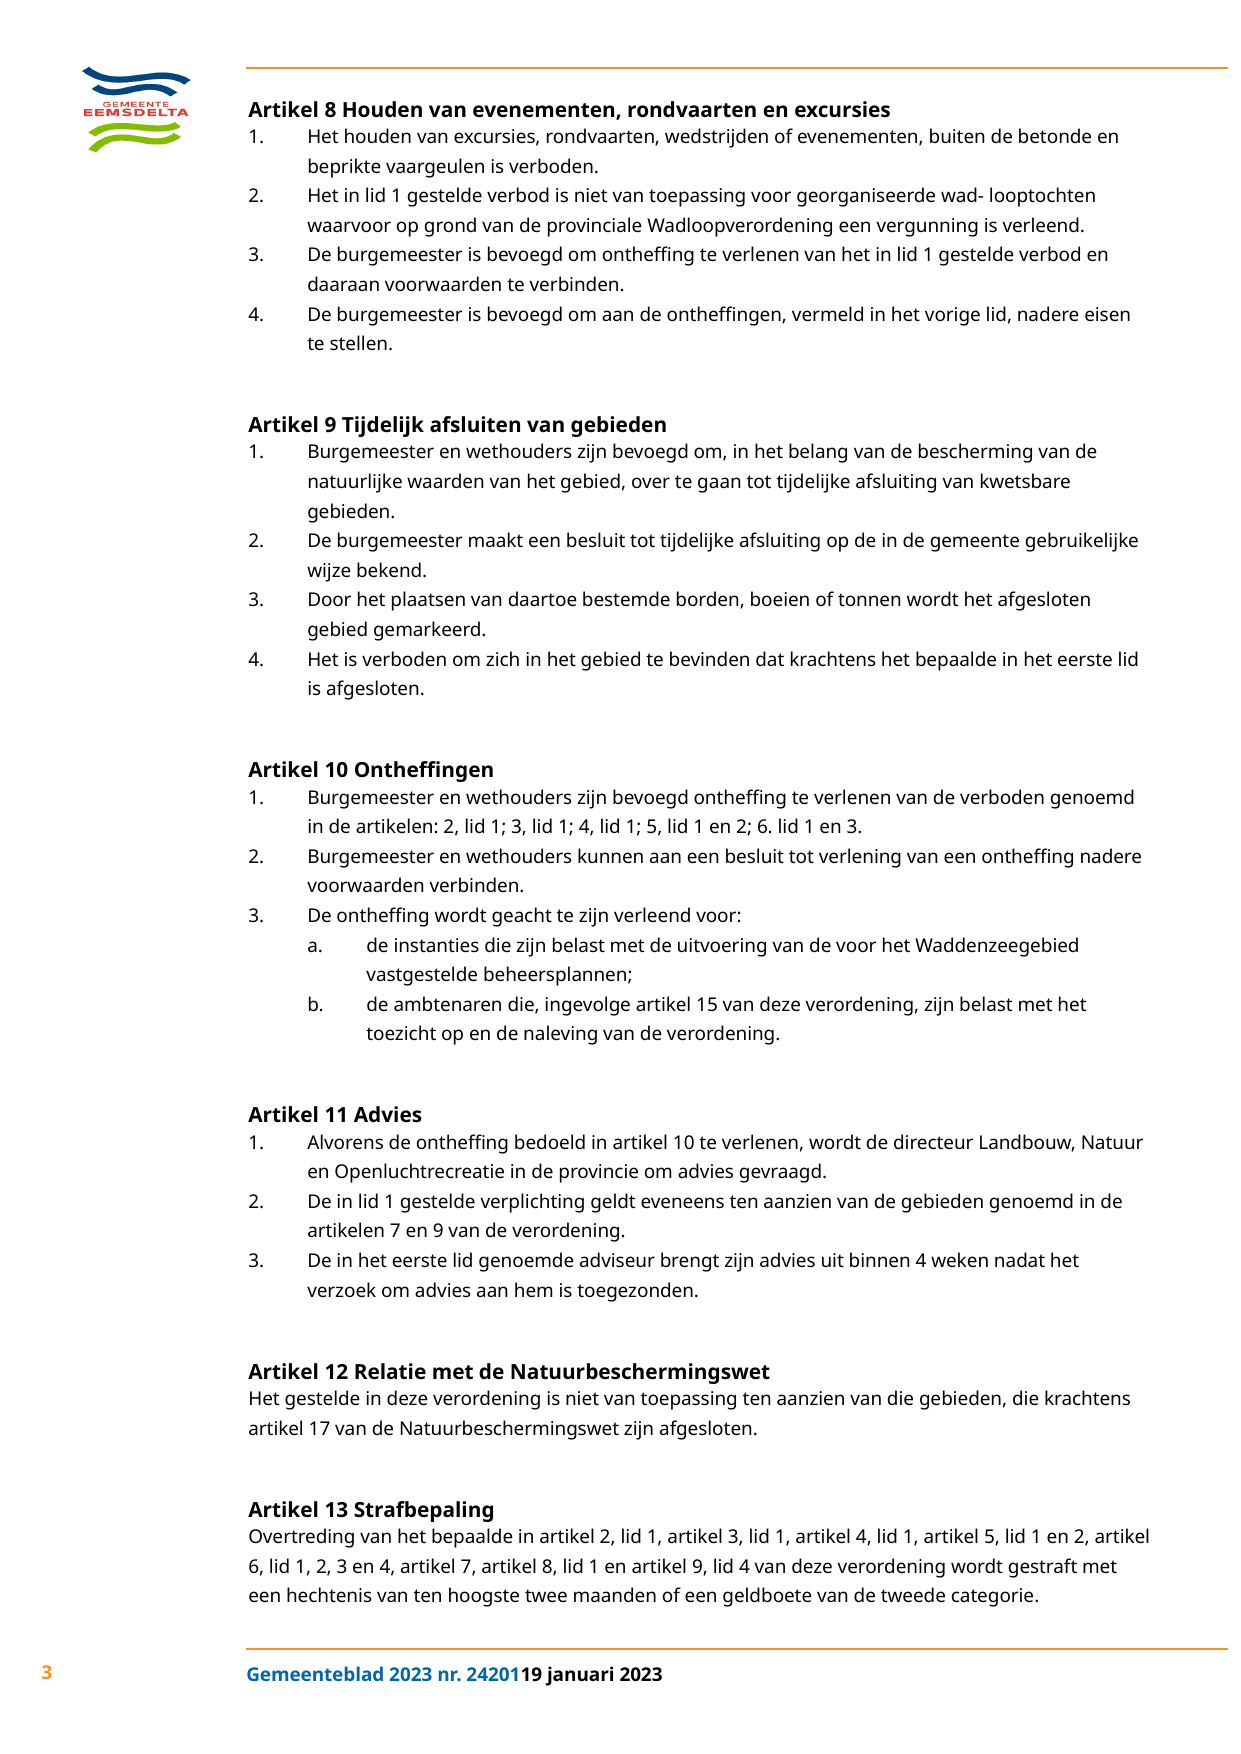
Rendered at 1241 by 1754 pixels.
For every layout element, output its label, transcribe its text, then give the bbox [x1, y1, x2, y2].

list Het houden van excursies, rondvaarten, wedstrijden of evenementen, buiten de betonde en beprikte vaargeulen is verboden. [248, 123, 1152, 178]
text Artikel 10 Ontheffingen [248, 755, 1152, 784]
list De ontheffing wordt geacht te zijn verleend voor: [248, 902, 1152, 928]
list de ambtenaren die, ingevolge artikel 15 van deze verordening, zijn belast met het toezicht op en de naleving van de verordening. [307, 991, 1152, 1046]
list Het in lid 1 gestelde verbod is niet van toepassing voor georganiseerde wad- looptochten waarvoor op grond van de provinciale Wadloopverordening een vergunning is verleend. [248, 182, 1152, 238]
list De burgemeester maakt een besluit tot tijdelijke afsluiting op de in de gemeente gebruikelijke wijze bekend. [248, 527, 1152, 583]
list de instanties die zijn belast met de uitvoering van de voor het Waddenzeegebied vastgestelde beheersplannen; [307, 932, 1152, 987]
text Het gestelde in deze verordening is niet van toepassing ten aanzien van die gebieden, die krachtens artikel 17 van de Natuurbeschermingswet zijn afgesloten. [248, 1385, 1152, 1441]
list De burgemeester is bevoegd om aan de ontheffingen, vermeld in het vorige lid, nadere eisen te stellen. [248, 301, 1152, 356]
text Artikel 13 Strafbepaling [248, 1495, 1152, 1523]
picture [41, 47, 231, 172]
text Artikel 8 Houden van evenementen, rondvaarten en excursies [248, 95, 1152, 123]
list Burgemeester en wethouders kunnen aan een besluit tot verlening van een ontheffing nadere voorwaarden verbinden. [248, 843, 1152, 898]
list Het is verboden om zich in het gebied te bevinden dat krachtens het bepaalde in het eerste lid is afgesloten. [248, 646, 1152, 701]
list Door het plaatsen van daartoe bestemde borden, boeien of tonnen wordt het afgesloten gebied gemarkeerd. [248, 587, 1152, 642]
text Overtreding van het bepaalde in artikel 2, lid 1, artikel 3, lid 1, artikel 4, lid 1, artikel 5, lid 1 en 2, artikel 6, lid 1, 2, 3 en 4, artikel 7, artikel 8, lid 1 en artikel 9, lid 4 van deze verordening wordt gestraft met een hechtenis van ten hoogste twee maanden of een geldboete van de tweede categorie. [248, 1523, 1152, 1608]
list Burgemeester en wethouders zijn bevoegd ontheffing te verlenen van de verboden genoemd in de artikelen: 2, lid 1; 3, lid 1; 4, lid 1; 5, lid 1 en 2; 6. lid 1 en 3. [248, 784, 1152, 839]
text Artikel 9 Tijdelijk afsluiten van gebieden [248, 410, 1152, 439]
list De in het eerste lid genoemde adviseur brengt zijn advies uit binnen 4 weken nadat het verzoek om advies aan hem is toegezonden. [248, 1247, 1152, 1303]
list Alvorens de ontheffing bedoeld in artikel 10 te verlenen, wordt de directeur Landbouw, Natuur en Openluchtrecreatie in de provincie om advies gevraagd. [248, 1129, 1152, 1184]
list De in lid 1 gestelde verplichting geldt eveneens ten aanzien van de gebieden genoemd in de artikelen 7 en 9 van de verordening. [248, 1188, 1152, 1243]
list Burgemeester en wethouders zijn bevoegd om, in het belang van de bescherming van de natuurlijke waarden van het gebied, over te gaan tot tijdelijke afsluiting van kwetsbare gebieden. [248, 439, 1152, 524]
text Artikel 11 Advies [248, 1101, 1152, 1129]
text Artikel 12 Relatie met de Natuurbeschermingswet [248, 1357, 1152, 1385]
list De burgemeester is bevoegd om ontheffing te verlenen van het in lid 1 gestelde verbod en daaraan voorwaarden te verbinden. [248, 242, 1152, 297]
